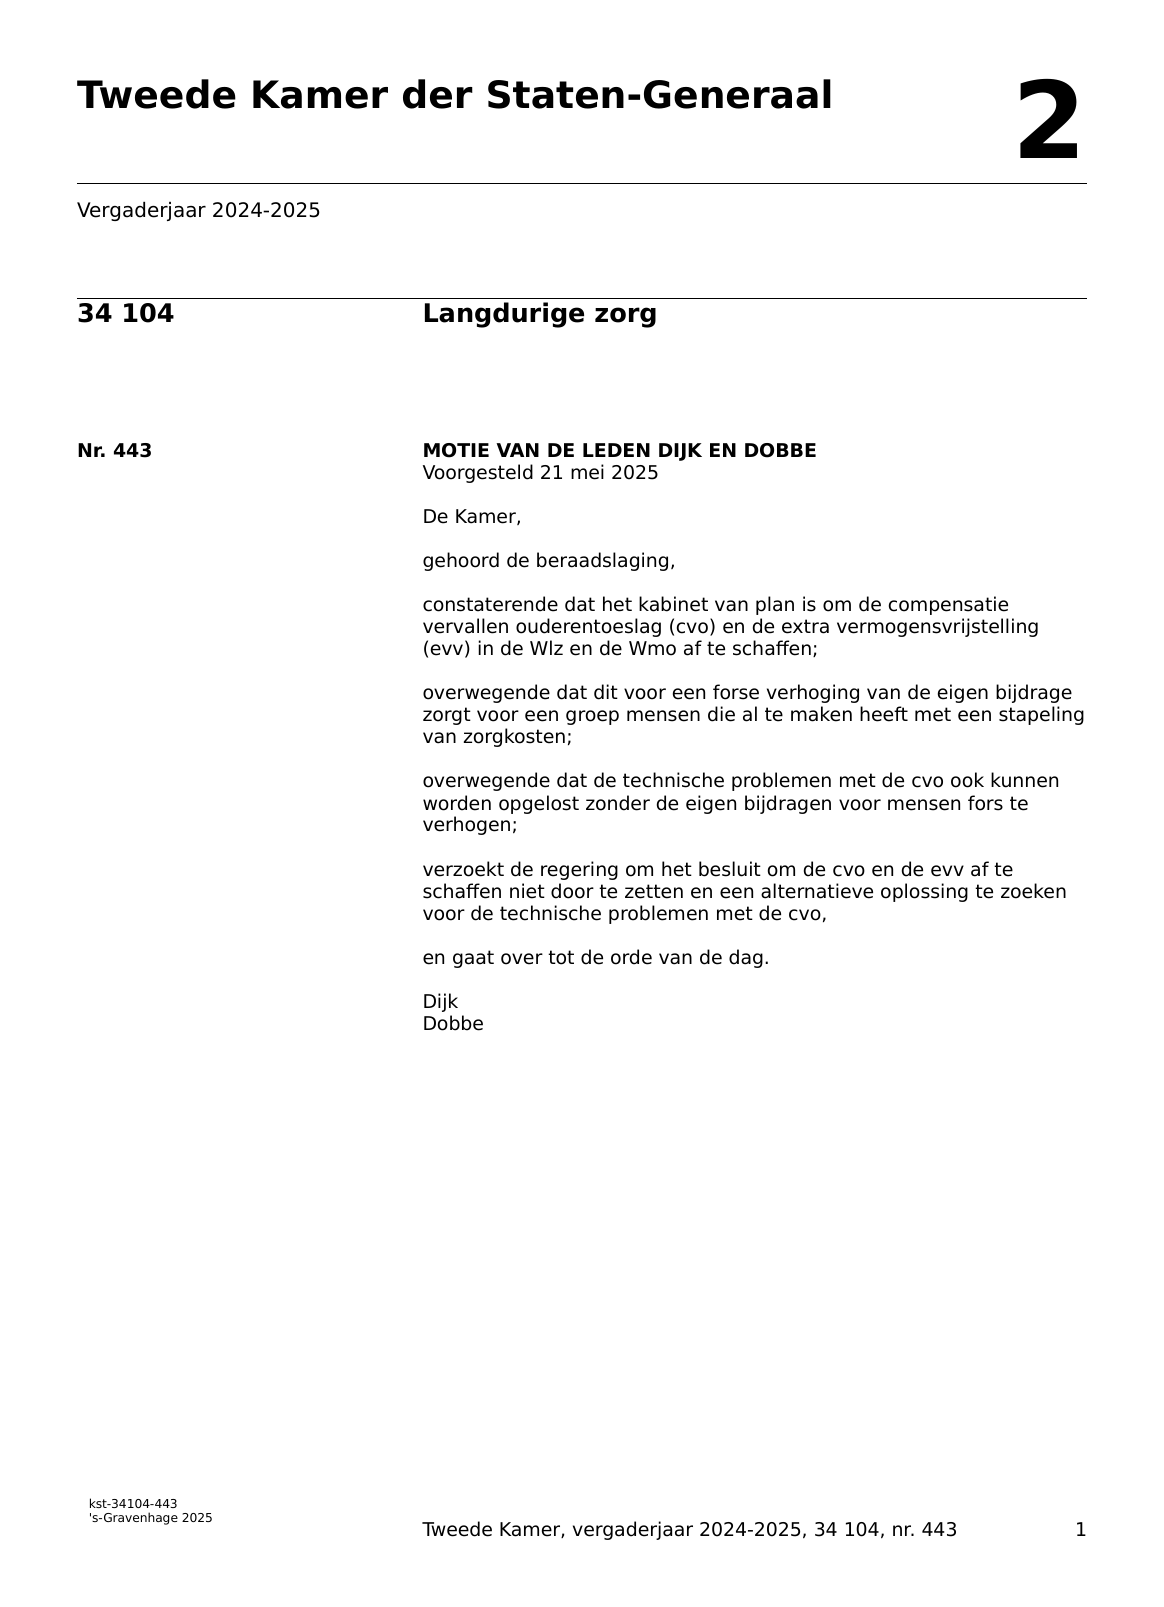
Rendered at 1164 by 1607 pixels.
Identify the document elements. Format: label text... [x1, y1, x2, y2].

text en gaat over tot de orde van de dag. [422, 947, 1087, 969]
text overwegende dat de technische problemen met de cvo ook kunnen worden opgelost zonder de eigen bijdragen voor mensen fors te verhogen; [422, 770, 1087, 836]
table_cell Vergaderjaar 2024-2025 [77, 184, 1087, 298]
text kst-34104-443 [88, 1497, 323, 1511]
text constaterende dat het kabinet van plan is om de compensatie vervallen ouderentoeslag (cvo) en de extra vermogensvrijstelling (evv) in de Wlz en de Wmo af te schaffen; [422, 594, 1087, 660]
subtitle Nr. 443 MOTIE VAN DE LEDEN DIJK EN DOBBE [77, 440, 1087, 462]
table_header Tweede Kamer der Staten-Generaal [77, 59, 886, 183]
text overwegende dat dit voor een forse verhoging van de eigen bijdrage zorgt voor een groep mensen die al te maken heeft met een stapeling van zorgkosten; [422, 682, 1087, 748]
text De Kamer, [422, 506, 1087, 528]
text Voorgesteld 21 mei 2025 [422, 462, 1087, 484]
text Dobbe [422, 1013, 1087, 1035]
subtitle 34 104 Langdurige zorg [77, 299, 1087, 329]
table_header 2 [886, 59, 1087, 183]
text 's-Gravenhage 2025 [88, 1511, 323, 1525]
text verzoekt de regering om het besluit om de cvo en de evv af te schaffen niet door te zetten en een alternatieve oplossing te zoeken voor de technische problemen met de cvo, [422, 858, 1087, 924]
text Dijk [422, 991, 1087, 1013]
text gehoord de beraadslaging, [422, 550, 1087, 572]
